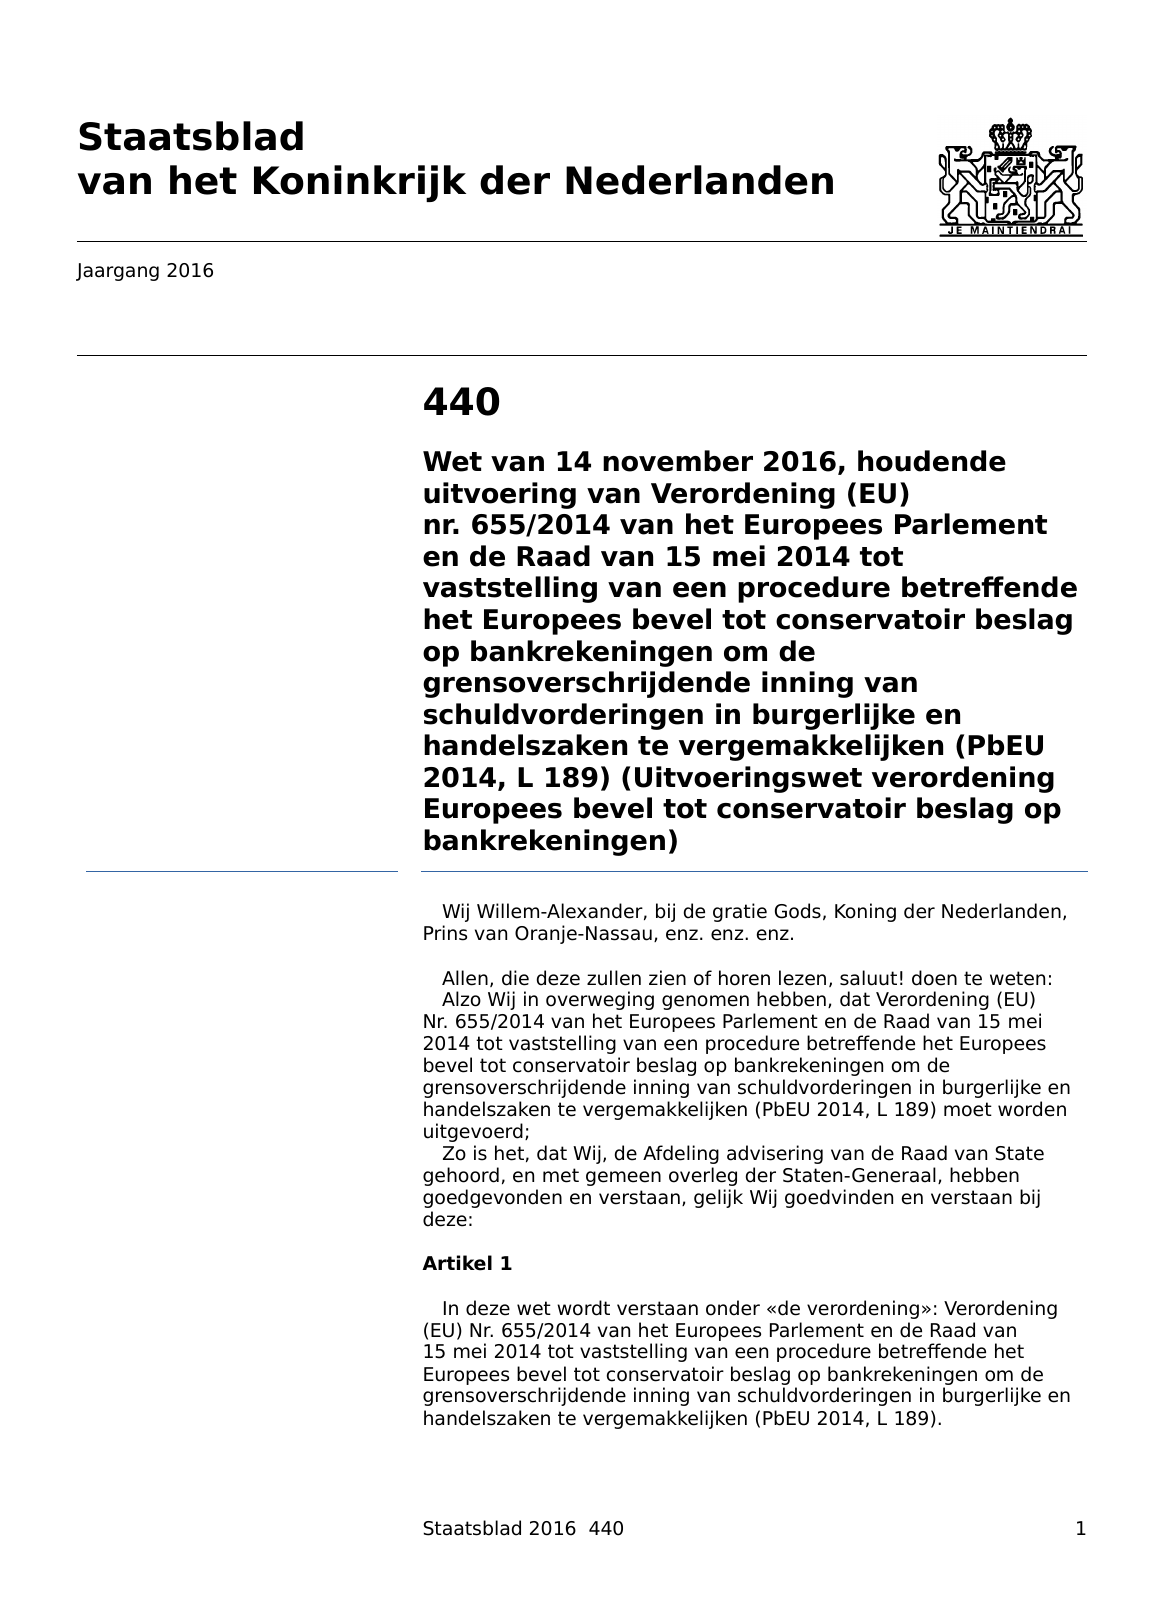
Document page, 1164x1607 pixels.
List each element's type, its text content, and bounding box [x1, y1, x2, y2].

table_header [886, 100, 1087, 241]
text Wij Willem-Alexander, bij de gratie Gods, Koning der Nederlanden, Prins van Oranje-Nassau, enz. enz. enz. [422, 901, 1087, 945]
subtitle Artikel 1 [422, 1253, 1087, 1275]
subtitle 440 [422, 381, 1087, 424]
text Allen, die deze zullen zien of horen lezen, saluut! doen te weten: [422, 967, 1087, 989]
text In deze wet wordt verstaan onder «de verordening»: Verordening (EU) Nr. 655/2014 van het Europees Parlement en de Raad van 15 mei 2014 tot vaststelling van een procedure betreffende het Europees bevel tot conservatoir beslag op bankrekeningen om de grensoverschrijdende inning van schuldvorderingen in burgerlijke en handelszaken te vergemakkelijken (PbEU 2014, L 189). [422, 1297, 1087, 1429]
text Wet van 14 november 2016, houdende uitvoering van Verordening (EU) nr. 655/2014 van het Europees Parlement en de Raad van 15 mei 2014 tot vaststelling van een procedure betreffende het Europees bevel tot conservatoir beslag op bankrekeningen om de grensoverschrijdende inning van schuldvorderingen in burgerlijke en handelszaken te vergemakkelijken (PbEU 2014, L 189) (Uitvoeringswet verordening Europees bevel tot conservatoir beslag op bankrekeningen) [422, 447, 1087, 857]
picture [936, 115, 1087, 240]
text Zo is het, dat Wij, de Afdeling advisering van de Raad van State gehoord, en met gemeen overleg der Staten-Generaal, hebben goedgevonden en verstaan, gelijk Wij goedvinden en verstaan bij deze: [422, 1143, 1087, 1231]
table_header Staatsblad van het Koninkrijk der Nederlanden [77, 100, 886, 241]
table_cell Jaargang 2016 [77, 242, 1087, 355]
text Alzo Wij in overweging genomen hebben, dat Verordening (EU) Nr. 655/2014 van het Europees Parlement en de Raad van 15 mei 2014 tot vaststelling van een procedure betreffende het Europees bevel tot conservatoir beslag op bankrekeningen om de grensoverschrijdende inning van schuldvorderingen in burgerlijke en handelszaken te vergemakkelijken (PbEU 2014, L 189) moet worden uitgevoerd; [422, 989, 1087, 1143]
